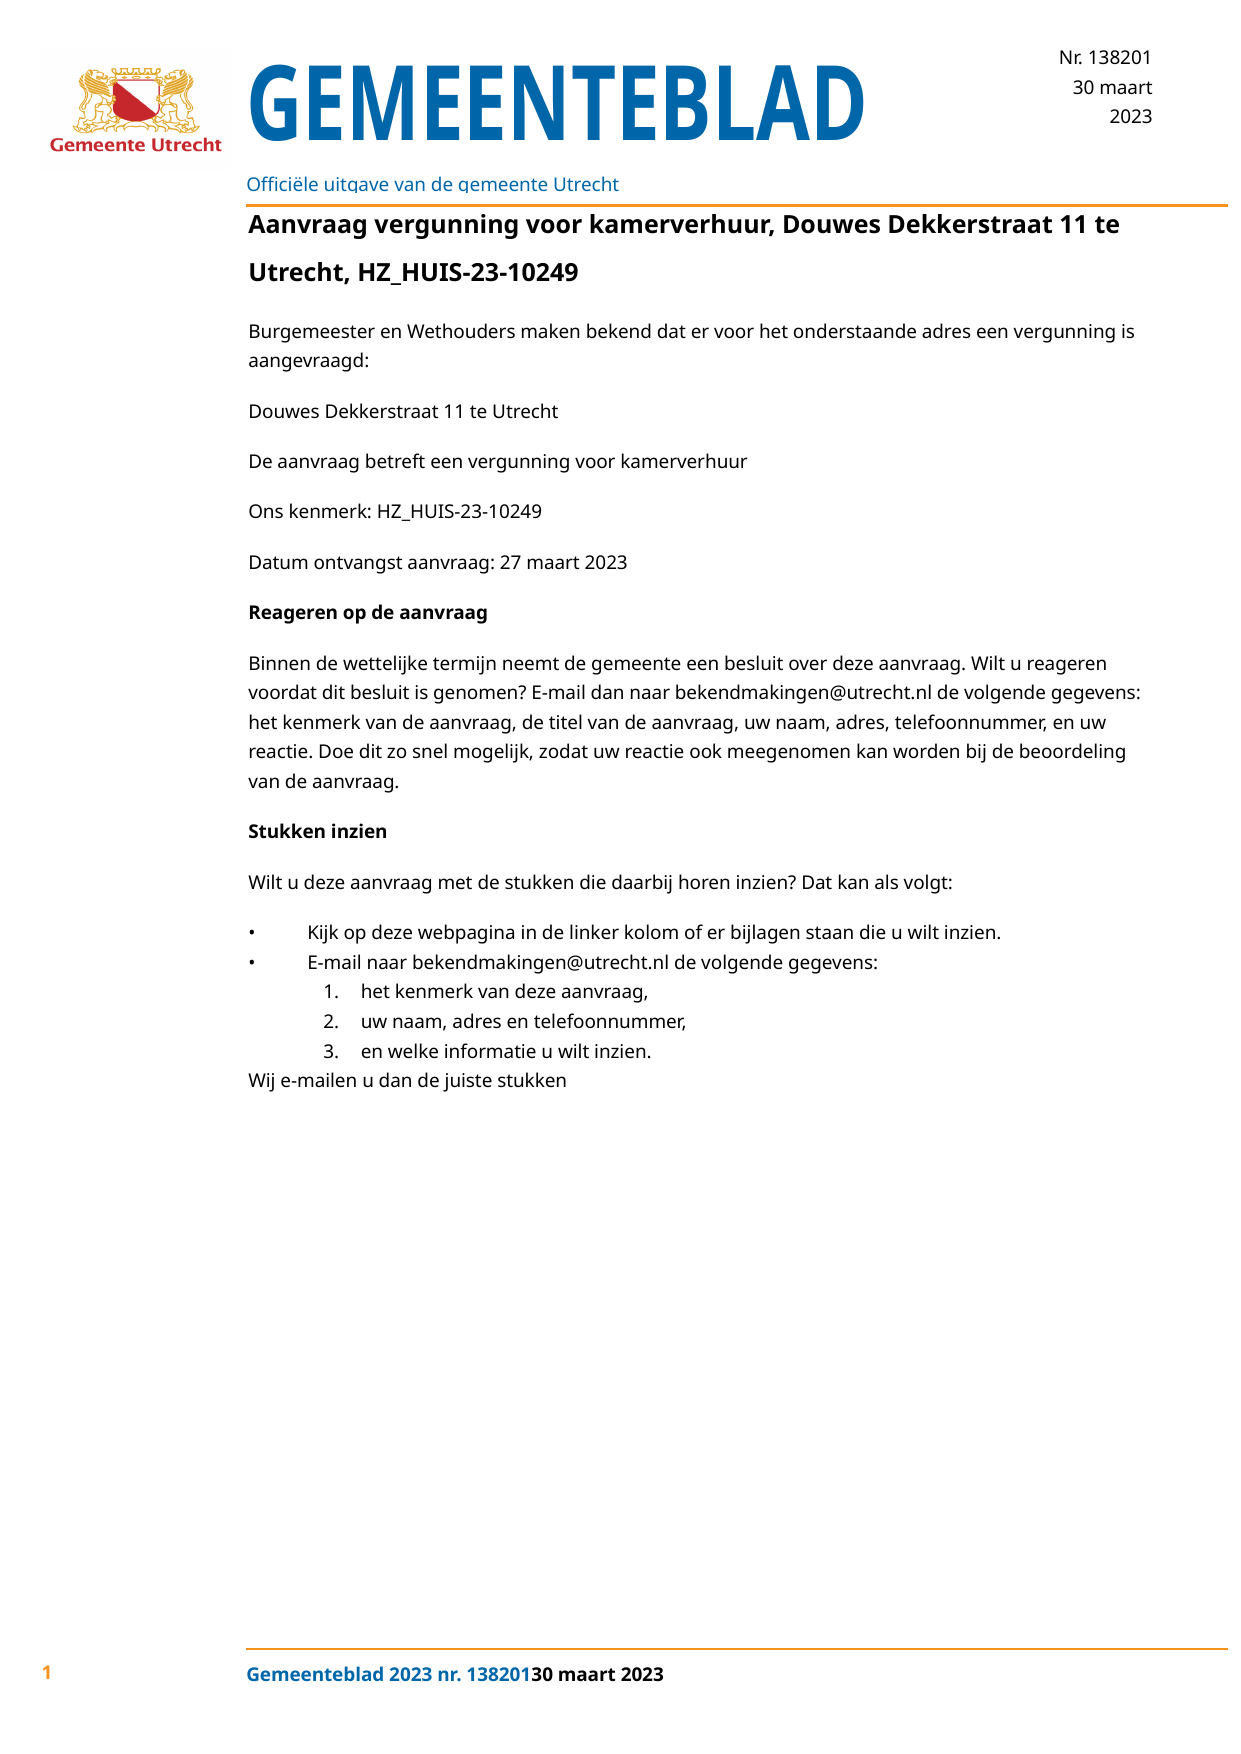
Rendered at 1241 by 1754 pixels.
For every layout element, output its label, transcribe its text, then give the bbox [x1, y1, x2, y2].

text Douwes Dekkerstraat 11 te Utrecht [248, 398, 1152, 424]
picture [41, 47, 231, 172]
list en welke informatie u wilt inzien. [323, 1038, 1152, 1064]
list het kenmerk van deze aanvraag, [323, 979, 1152, 1004]
list E-mail naar bekendmakingen@utrecht.nl de volgende gegevens: [248, 949, 1152, 975]
text Reageren op de aanvraag [248, 599, 1152, 625]
list uw naam, adres en telefoonnummer, [323, 1008, 1152, 1034]
text Stukken inzien [248, 819, 1152, 844]
text Burgemeester en Wethouders maken bekend dat er voor het onderstaande adres een vergunning is aangevraagd: [248, 318, 1152, 373]
text Wij e-mailen u dan de juiste stukken [248, 1067, 1152, 1093]
text Ons kenmerk: HZ_HUIS-23-10249 [248, 499, 1152, 524]
text Wilt u deze aanvraag met de stukken die daarbij horen inzien? Dat kan als volgt: [248, 869, 1152, 895]
text Binnen de wettelijke termijn neemt de gemeente een besluit over deze aanvraag. Wilt u reageren voordat dit besluit is genomen? E-mail dan naar bekendmakingen@utrecht.nl de volgende gegevens: het kenmerk van de aanvraag, de titel van de aanvraag, uw naam, adres, telefoonnummer, en uw reactie. Doe dit zo snel mogelijk, zodat uw reactie ook meegenomen kan worden bij de beoordeling van de aanvraag. [248, 650, 1152, 794]
list Kijk op deze webpagina in de linker kolom of er bijlagen staan die u wilt inzien. [248, 919, 1152, 945]
text Datum ontvangst aanvraag: 27 maart 2023 [248, 549, 1152, 575]
text De aanvraag betreft een vergunning voor kamerverhuur [248, 448, 1152, 474]
text Aanvraag vergunning voor kamerverhuur, Douwes Dekkerstraat 11 te Utrecht, HZ_HUIS-23-10249 [248, 207, 1152, 288]
